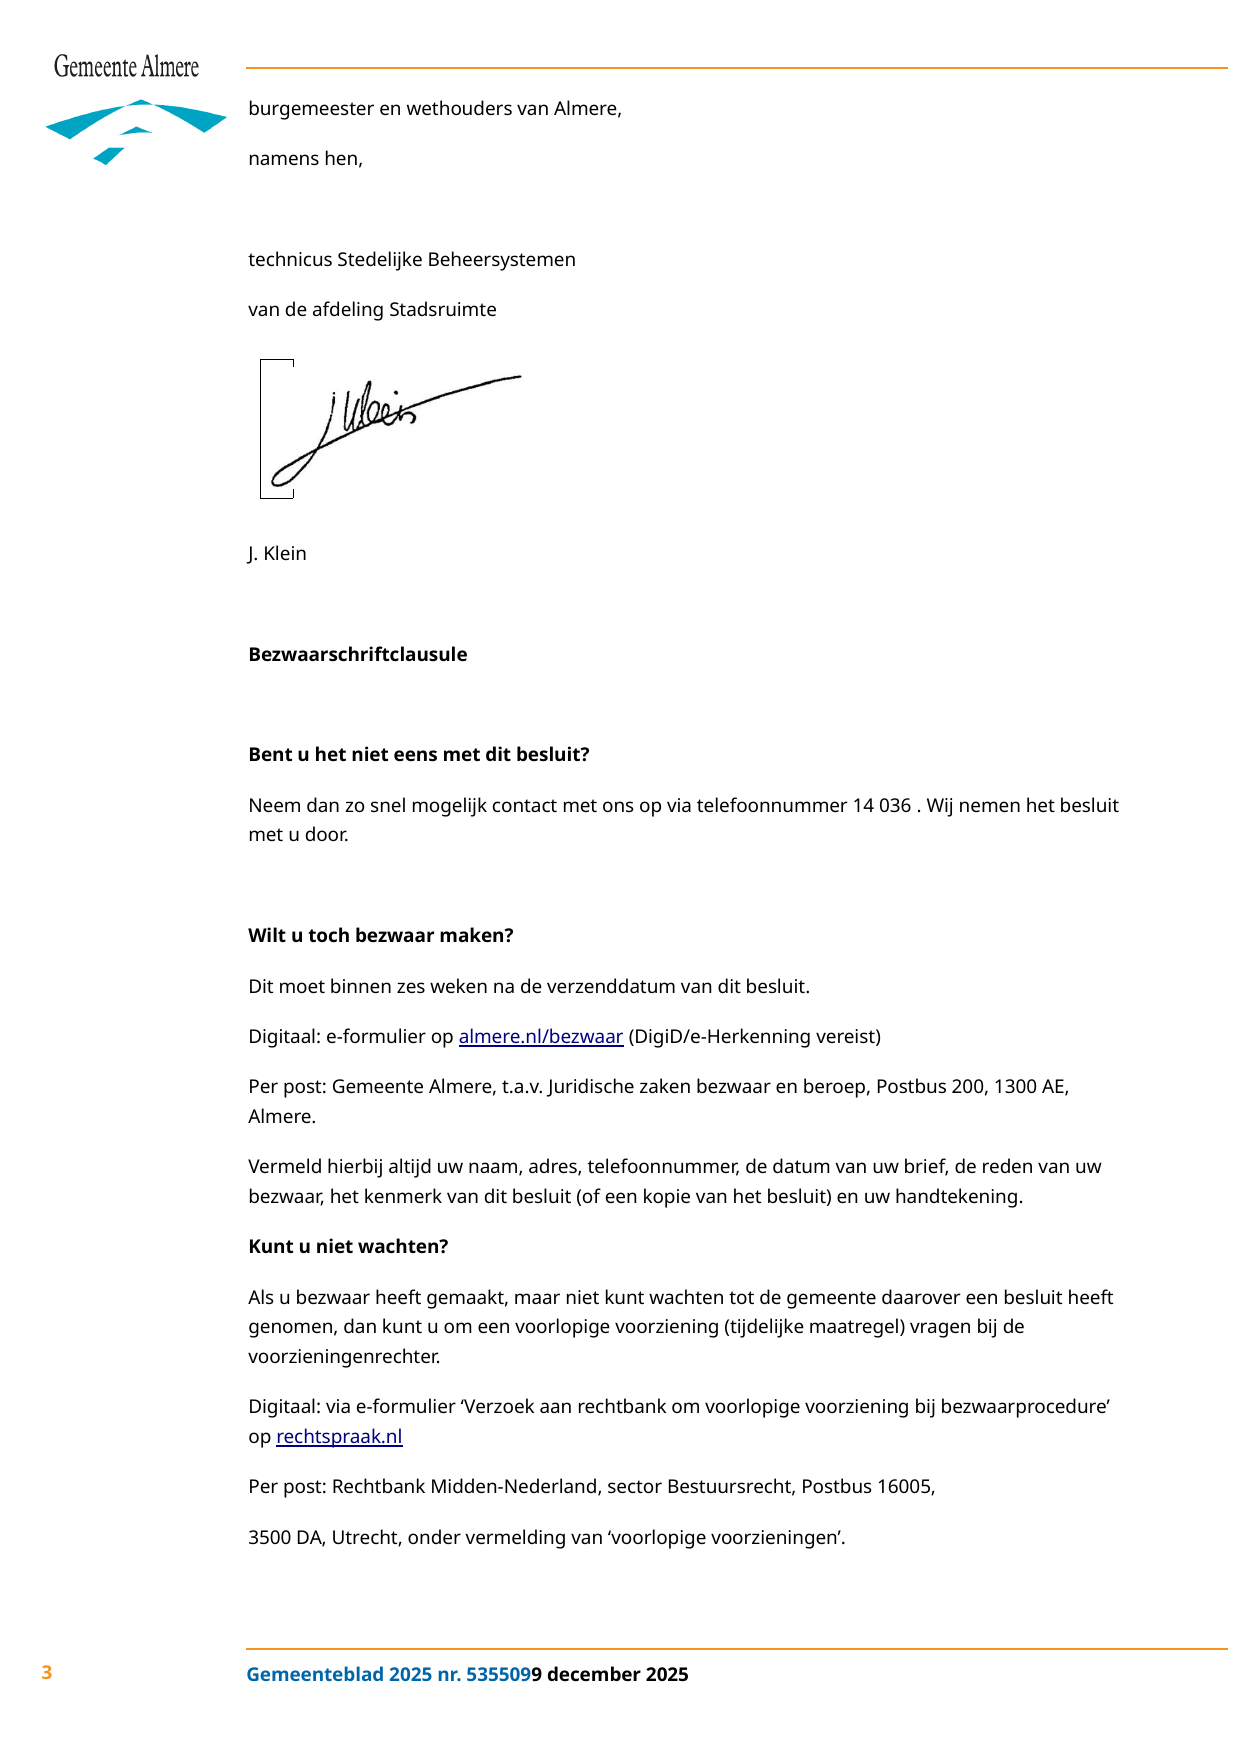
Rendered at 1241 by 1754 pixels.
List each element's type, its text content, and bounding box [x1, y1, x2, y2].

text technicus Stedelijke Beheersystemen [248, 246, 1152, 272]
text Bent u het niet eens met dit besluit? [248, 742, 1152, 767]
text Kunt u niet wachten? [248, 1234, 1152, 1259]
text Bezwaarschriftclausule [248, 641, 1152, 666]
text Neem dan zo snel mogelijk contact met ons op via telefoonnummer 14 036 . Wij nemen het besluit met u door. [248, 792, 1152, 847]
text Wilt u toch bezwaar maken? [248, 922, 1152, 948]
text Vermeld hierbij altijd uw naam, adres, telefoonnummer, de datum van uw brief, de reden van uw bezwaar, het kenmerk van dit besluit (of een kopie van het besluit) en uw handtekening. [248, 1154, 1152, 1209]
text Per post: Rechtbank Midden-Nederland, sector Bestuursrecht, Postbus 16005, [248, 1474, 1152, 1499]
text van de afdeling Stadsruimte [248, 296, 1152, 322]
picture [268, 367, 524, 489]
text Per post: Gemeente Almere, t.a.v. Juridische zaken bezwaar en beroep, Postbus 200, 1300 AE, Almere. [248, 1074, 1152, 1129]
text Als u bezwaar heeft gemaakt, maar niet kunt wachten tot de gemeente daarover een besluit heeft genomen, dan kunt u om een voorlopige voorziening (tijdelijke maatregel) vragen bij de voorzieningenrechter. [248, 1284, 1152, 1369]
picture [41, 47, 231, 172]
text 3500 DA, Utrecht, onder vermelding van ‘voorlopige voorzieningen’. [248, 1524, 1152, 1550]
text namens hen, [248, 145, 1152, 171]
text burgemeester en wethouders van Almere, [248, 95, 1152, 121]
text J. Klein [248, 540, 1152, 566]
text Digitaal: e-formulier op almere.nl/bezwaar (DigiD/e-Herkenning vereist) [248, 1023, 1152, 1049]
text Dit moet binnen zes weken na de verzenddatum van dit besluit. [248, 973, 1152, 998]
text Digitaal: via e-formulier ‘Verzoek aan rechtbank om voorlopige voorziening bij bezwaarprocedure’ op rechtspraak.nl [248, 1394, 1152, 1449]
